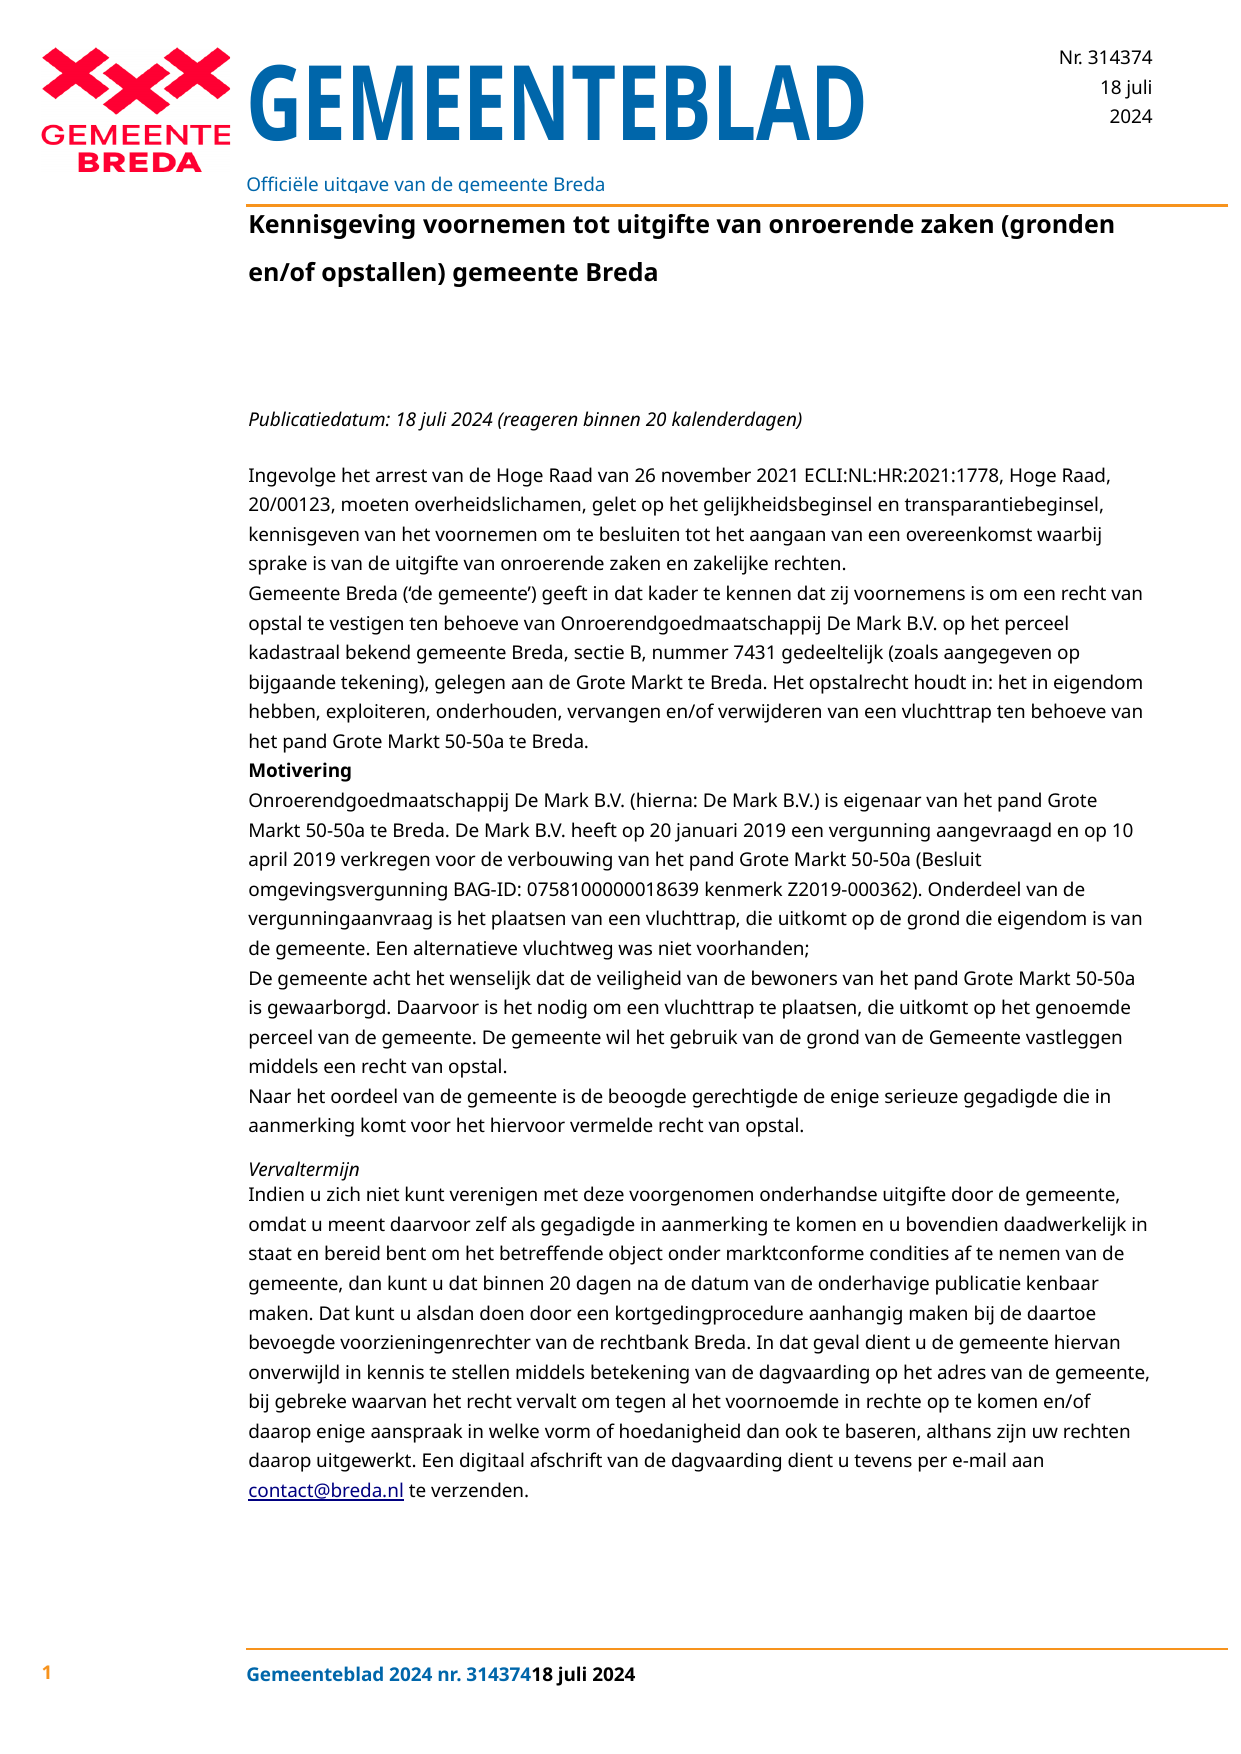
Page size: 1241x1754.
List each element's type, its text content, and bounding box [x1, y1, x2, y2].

text De gemeente acht het wenselijk dat de veiligheid van de bewoners van het pand Grote Markt 50-50a is gewaarborgd. Daarvoor is het nodig om een vluchttrap te plaatsen, die uitkomt op het genoemde perceel van de gemeente. De gemeente wil het gebruik van de grond van de Gemeente vastleggen middels een recht van opstal. [248, 965, 1152, 1079]
text Vervaltermijn [248, 1156, 1152, 1181]
text Naar het oordeel van de gemeente is de beoogde gerechtigde de enige serieuze gegadigde die in aanmerking komt voor het hiervoor vermelde recht van opstal. [248, 1083, 1152, 1138]
text Kennisgeving voornemen tot uitgifte van onroerende zaken (gronden en/of opstallen) gemeente Breda [248, 207, 1152, 288]
text Onroerendgoedmaatschappij De Mark B.V. (hierna: De Mark B.V.) is eigenaar van het pand Grote Markt 50-50a te Breda. De Mark B.V. heeft op 20 januari 2019 een vergunning aangevraagd en op 10 april 2019 verkregen voor de verbouwing van het pand Grote Markt 50-50a (Besluit omgevingsvergunning BAG-ID: 0758100000018639 kenmerk Z2019-000362). Onderdeel van de vergunningaanvraag is het plaatsen van een vluchttrap, die uitkomt op de grond die eigendom is van de gemeente. Een alternatieve vluchtweg was niet voorhanden; [248, 787, 1152, 961]
text Publicatiedatum: 18 juli 2024 (reageren binnen 20 kalenderdagen) [248, 406, 1152, 432]
text Gemeente Breda (‘de gemeente’) geeft in dat kader te kennen dat zij voornemens is om een recht van opstal te vestigen ten behoeve van Onroerendgoedmaatschappij De Mark B.V. op het perceel kadastraal bekend gemeente Breda, sectie B, nummer 7431 gedeeltelijk (zoals aangegeven op bijgaande tekening), gelegen aan de Grote Markt te Breda. Het opstalrecht houdt in: het in eigendom hebben, exploiteren, onderhouden, vervangen en/of verwijderen van een vluchttrap ten behoeve van het pand Grote Markt 50-50a te Breda. [248, 580, 1152, 754]
text Ingevolge het arrest van de Hoge Raad van 26 november 2021 ECLI:NL:HR:2021:1778, Hoge Raad, 20/00123, moeten overheidslichamen, gelet op het gelijkheidsbeginsel en transparantiebeginsel, kennisgeven van het voornemen om te besluiten tot het aangaan van een overeenkomst waarbij sprake is van de uitgifte van onroerende zaken en zakelijke rechten. [248, 462, 1152, 576]
text Motivering [248, 758, 1152, 783]
picture [41, 47, 231, 172]
text Indien u zich niet kunt verenigen met deze voorgenomen onderhandse uitgifte door de gemeente, omdat u meent daarvoor zelf als gegadigde in aanmerking te komen en u bovendien daadwerkelijk in staat en bereid bent om het betreffende object onder marktconforme condities af te nemen van de gemeente, dan kunt u dat binnen 20 dagen na de datum van de onderhavige publicatie kenbaar maken. Dat kunt u alsdan doen door een kortgedingprocedure aanhangig maken bij de daartoe bevoegde voorzieningenrechter van de rechtbank Breda. In dat geval dient u de gemeente hiervan onverwijld in kennis te stellen middels betekening van de dagvaarding op het adres van de gemeente, bij gebreke waarvan het recht vervalt om tegen al het voornoemde in rechte op te komen en/of daarop enige aanspraak in welke vorm of hoedanigheid dan ook te baseren, althans zijn uw rechten daarop uitgewerkt. Een digitaal afschrift van de dagvaarding dient u tevens per e-mail aan contact@breda.nl te verzenden. [248, 1181, 1152, 1503]
